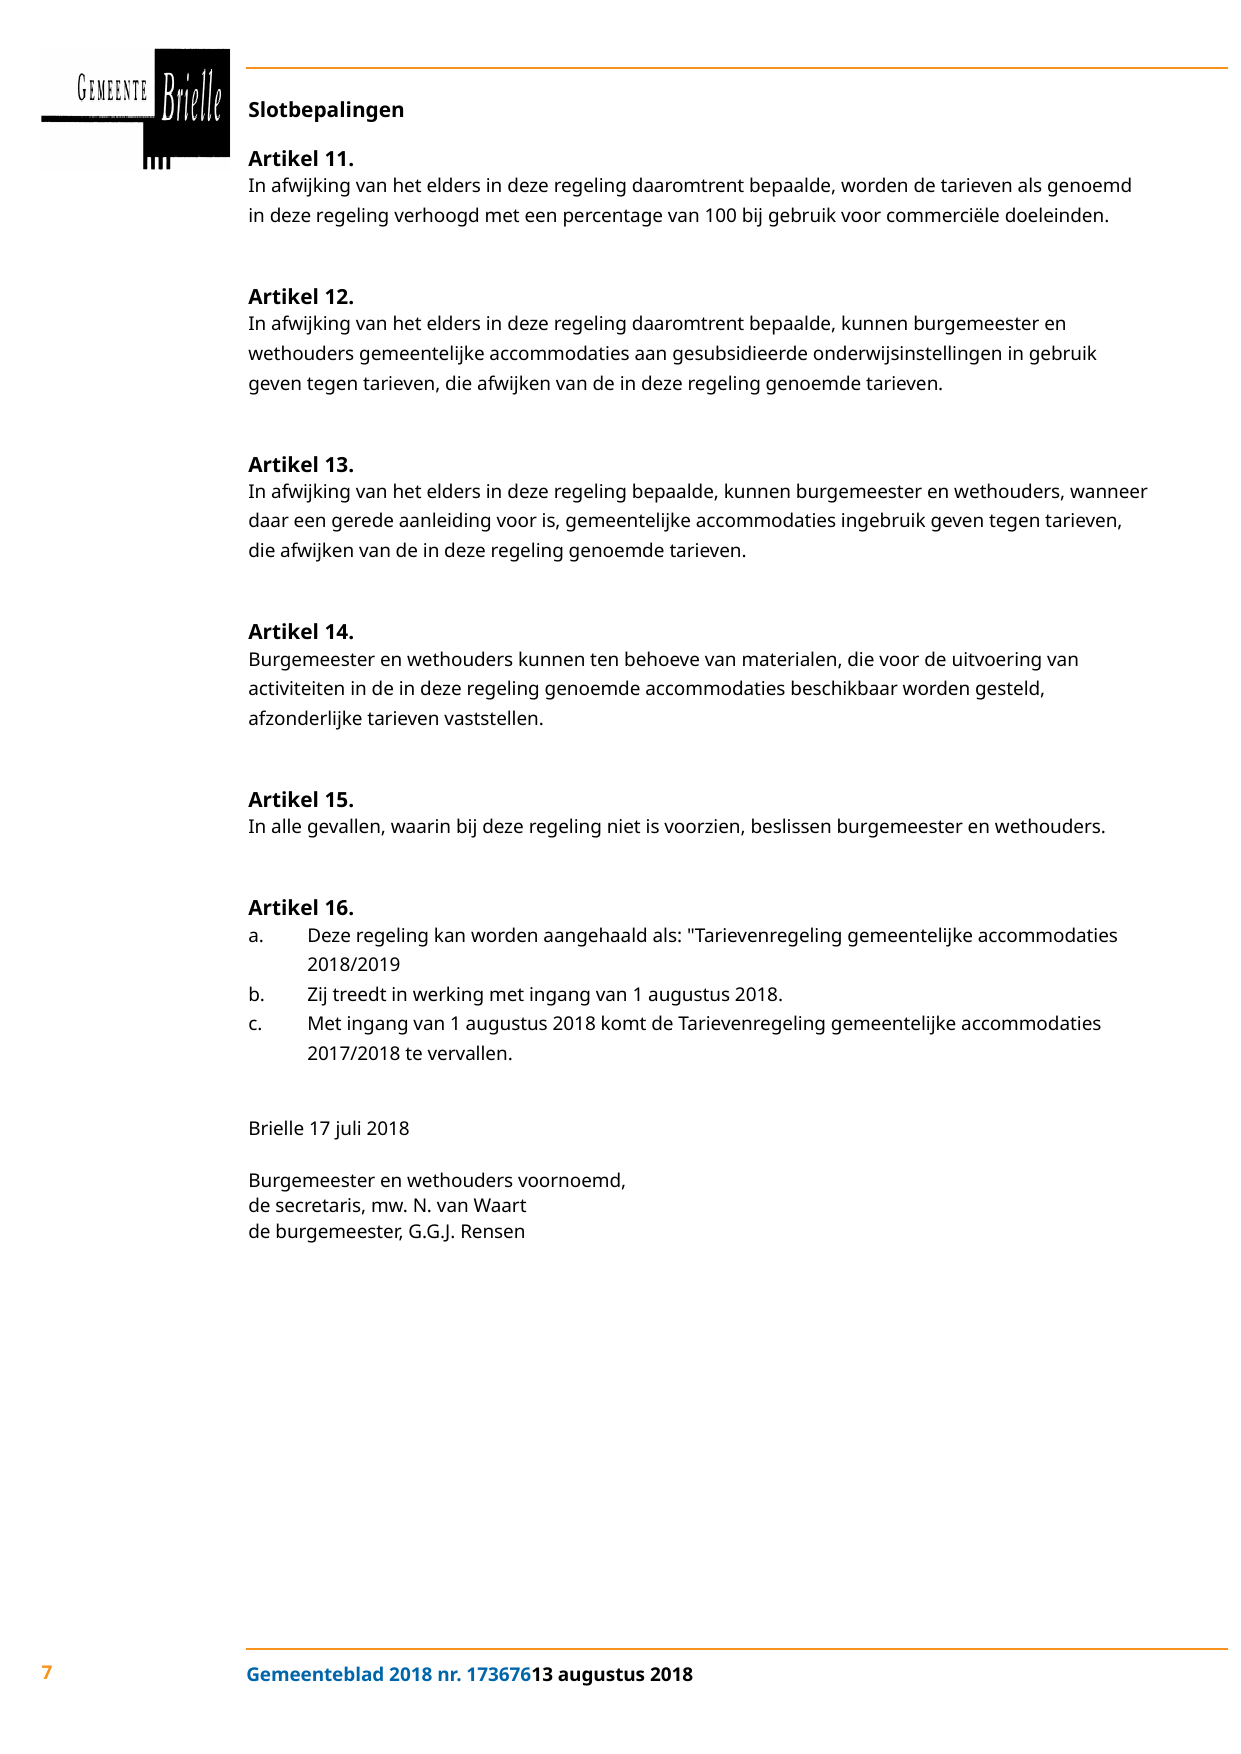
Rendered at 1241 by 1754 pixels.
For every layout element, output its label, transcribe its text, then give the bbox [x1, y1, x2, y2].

text In afwijking van het elders in deze regeling daaromtrent bepaalde, worden de tarieven als genoemd in deze regeling verhoogd met een percentage van 100 bij gebruik voor commerciële doeleinden. [248, 172, 1152, 228]
text Brielle 17 juli 2018 [248, 1115, 1152, 1141]
list Zij treedt in werking met ingang van 1 augustus 2018. [248, 981, 1152, 1007]
text Artikel 13. [248, 450, 1152, 478]
list Deze regeling kan worden aangehaald als: "Tarievenregeling gemeentelijke accommodaties 2018/2019 [248, 922, 1152, 977]
text Artikel 14. [248, 617, 1152, 646]
text Slotbepalingen [248, 95, 1152, 123]
text Artikel 11. [248, 144, 1152, 172]
text Burgemeester en wethouders kunnen ten behoeve van materialen, die voor de uitvoering van activiteiten in de in deze regeling genoemde accommodaties beschikbaar worden gesteld, afzonderlijke tarieven vaststellen. [248, 646, 1152, 731]
text Artikel 15. [248, 785, 1152, 813]
list Met ingang van 1 augustus 2018 komt de Tarievenregeling gemeentelijke accommodaties 2017/2018 te vervallen. [248, 1011, 1152, 1066]
text In afwijking van het elders in deze regeling bepaalde, kunnen burgemeester en wethouders, wanneer daar een gerede aanleiding voor is, gemeentelijke accommodaties ingebruik geven tegen tarieven, die afwijken van de in deze regeling genoemde tarieven. [248, 478, 1152, 563]
text Artikel 16. [248, 893, 1152, 922]
text de secretaris, mw. N. van Waart [248, 1192, 1152, 1218]
picture [41, 47, 231, 172]
text de burgemeester, G.G.J. Rensen [248, 1218, 1152, 1244]
text Artikel 12. [248, 282, 1152, 311]
text In alle gevallen, waarin bij deze regeling niet is voorzien, beslissen burgemeester en wethouders. [248, 813, 1152, 839]
text Burgemeester en wethouders voornoemd, [248, 1167, 1152, 1192]
text In afwijking van het elders in deze regeling daaromtrent bepaalde, kunnen burgemeester en wethouders gemeentelijke accommodaties aan gesubsidieerde onderwijsinstellingen in gebruik geven tegen tarieven, die afwijken van de in deze regeling genoemde tarieven. [248, 311, 1152, 395]
